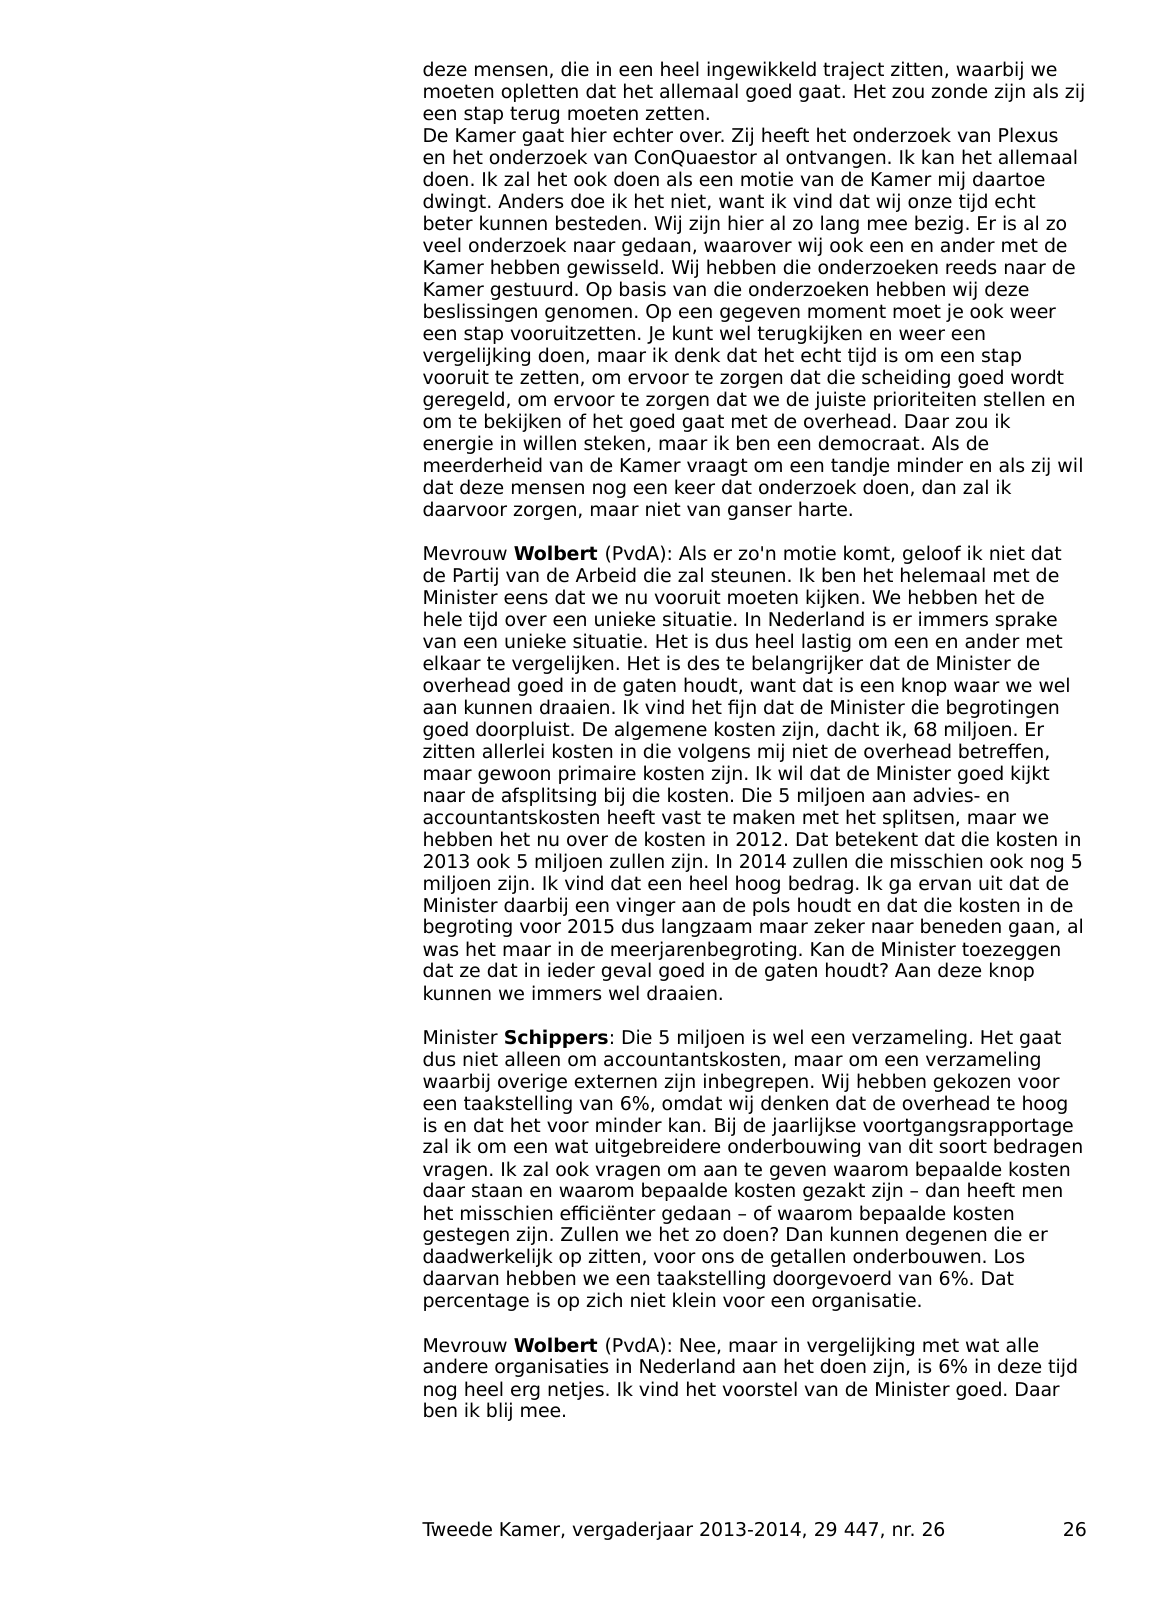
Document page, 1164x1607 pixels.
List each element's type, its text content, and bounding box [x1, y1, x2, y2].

text Mevrouw Wolbert (PvdA): Als er zo'n motie komt, geloof ik niet dat de Partij van de Arbeid die zal steunen. Ik ben het helemaal met de Minister eens dat we nu vooruit moeten kijken. We hebben het de hele tijd over een unieke situatie. In Nederland is er immers sprake van een unieke situatie. Het is dus heel lastig om een en ander met elkaar te vergelijken. Het is des te belangrijker dat de Minister de overhead goed in de gaten houdt, want dat is een knop waar we wel aan kunnen draaien. Ik vind het fijn dat de Minister die begrotingen goed doorpluist. De algemene kosten zijn, dacht ik, 68 miljoen. Er zitten allerlei kosten in die volgens mij niet de overhead betreffen, maar gewoon primaire kosten zijn. Ik wil dat de Minister goed kijkt naar de afsplitsing bij die kosten. Die 5 miljoen aan advies- en accountantskosten heeft vast te maken met het splitsen, maar we hebben het nu over de kosten in 2012. Dat betekent dat die kosten in 2013 ook 5 miljoen zullen zijn. In 2014 zullen die misschien ook nog 5 miljoen zijn. Ik vind dat een heel hoog bedrag. Ik ga ervan uit dat de Minister daarbij een vinger aan de pols houdt en dat die kosten in de begroting voor 2015 dus langzaam maar zeker naar beneden gaan, al was het maar in de meerjarenbegroting. Kan de Minister toezeggen dat ze dat in ieder geval goed in de gaten houdt? Aan deze knop kunnen we immers wel draaien. [422, 543, 1087, 1004]
text Mevrouw Wolbert (PvdA): Nee, maar in vergelijking met wat alle andere organisaties in Nederland aan het doen zijn, is 6% in deze tijd nog heel erg netjes. Ik vind het voorstel van de Minister goed. Daar ben ik blij mee. [422, 1334, 1087, 1422]
text De Kamer gaat hier echter over. Zij heeft het onderzoek van Plexus en het onderzoek van ConQuaestor al ontvangen. Ik kan het allemaal doen. Ik zal het ook doen als een motie van de Kamer mij daartoe dwingt. Anders doe ik het niet, want ik vind dat wij onze tijd echt beter kunnen besteden. Wij zijn hier al zo lang mee bezig. Er is al zo veel onderzoek naar gedaan, waarover wij ook een en ander met de Kamer hebben gewisseld. Wij hebben die onderzoeken reeds naar de Kamer gestuurd. Op basis van die onderzoeken hebben wij deze beslissingen genomen. Op een gegeven moment moet je ook weer een stap vooruitzetten. Je kunt wel terugkijken en weer een vergelijking doen, maar ik denk dat het echt tijd is om een stap vooruit te zetten, om ervoor te zorgen dat die scheiding goed wordt geregeld, om ervoor te zorgen dat we de juiste prioriteiten stellen en om te bekijken of het goed gaat met de overhead. Daar zou ik energie in willen steken, maar ik ben een democraat. Als de meerderheid van de Kamer vraagt om een tandje minder en als zij wil dat deze mensen nog een keer dat onderzoek doen, dan zal ik daarvoor zorgen, maar niet van ganser harte. [422, 125, 1087, 521]
text Minister Schippers: Die 5 miljoen is wel een verzameling. Het gaat dus niet alleen om accountantskosten, maar om een verzameling waarbij overige externen zijn inbegrepen. Wij hebben gekozen voor een taakstelling van 6%, omdat wij denken dat de overhead te hoog is en dat het voor minder kan. Bij de jaarlijkse voortgangsrapportage zal ik om een wat uitgebreidere onderbouwing van dit soort bedragen vragen. Ik zal ook vragen om aan te geven waarom bepaalde kosten daar staan en waarom bepaalde kosten gezakt zijn – dan heeft men het misschien efficiënter gedaan – of waarom bepaalde kosten gestegen zijn. Zullen we het zo doen? Dan kunnen degenen die er daadwerkelijk op zitten, voor ons de getallen onderbouwen. Los daarvan hebben we een taakstelling doorgevoerd van 6%. Dat percentage is op zich niet klein voor een organisatie. [422, 1027, 1087, 1312]
text deze mensen, die in een heel ingewikkeld traject zitten, waarbij we moeten opletten dat het allemaal goed gaat. Het zou zonde zijn als zij een stap terug moeten zetten. [422, 59, 1087, 125]
